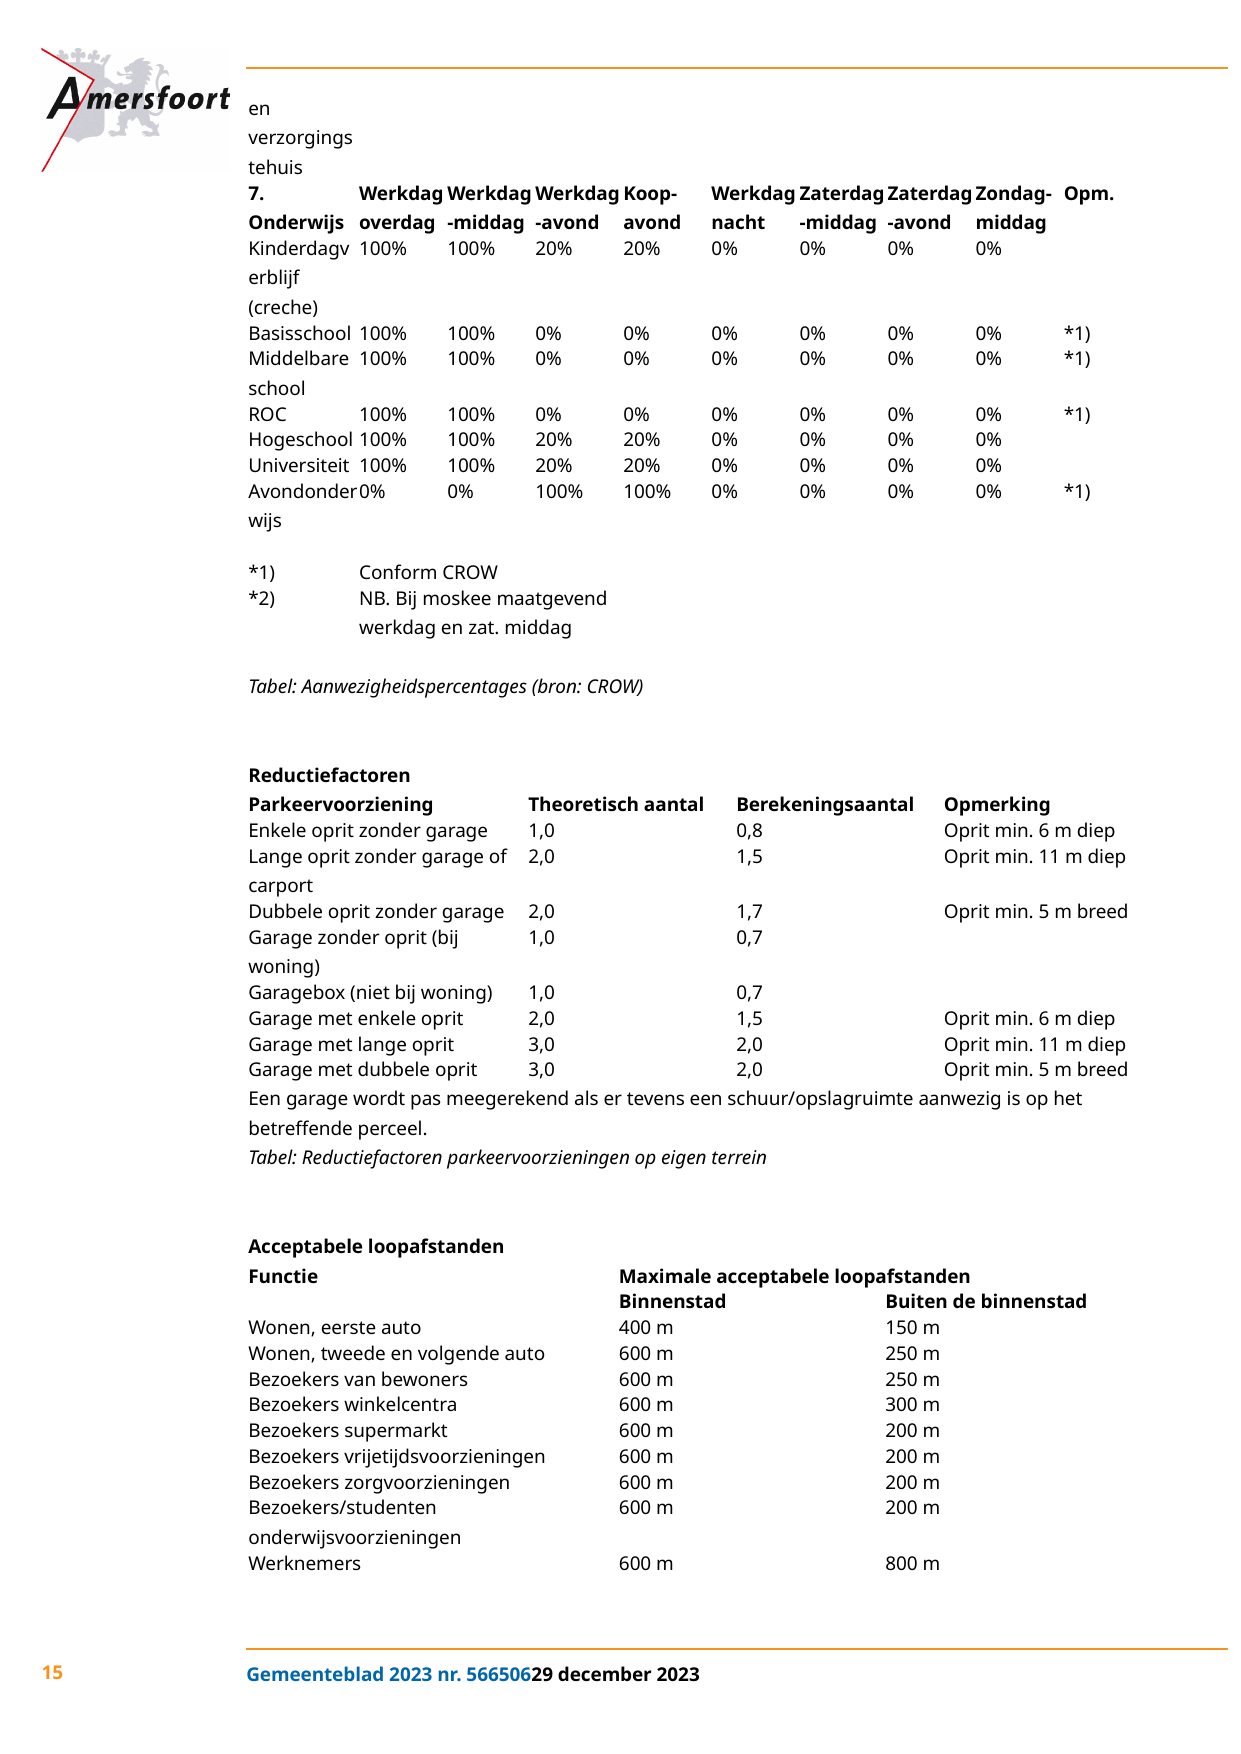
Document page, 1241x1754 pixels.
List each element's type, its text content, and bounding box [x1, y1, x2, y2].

table_cell [248, 1289, 619, 1314]
table_cell 0% [799, 453, 887, 478]
table_cell 600 m [619, 1392, 885, 1417]
table_cell [1064, 453, 1152, 478]
table_cell 20% [535, 453, 623, 478]
table_cell 1,5 [736, 1005, 944, 1031]
table_cell Werkdag-avond [535, 180, 623, 235]
table_cell Bezoekers zorgvoorzieningen [248, 1469, 619, 1494]
table_cell 0% [887, 346, 975, 401]
table_header Theoretisch aantal [528, 791, 736, 817]
table_cell *1) [1064, 346, 1152, 401]
table_cell 0% [799, 401, 887, 427]
table_cell 1,0 [528, 924, 736, 979]
table_cell Oprit min. 5 m breed [944, 1056, 1152, 1082]
table_cell 0% [975, 401, 1063, 427]
table_cell Kinderdagverblijf (creche) [248, 235, 359, 320]
table_cell [799, 559, 887, 585]
table_cell Wonen, eerste auto [248, 1315, 619, 1340]
table_cell 600 m [619, 1366, 885, 1392]
table_cell [711, 585, 799, 640]
table_cell Garage met lange oprit [248, 1031, 528, 1056]
table_cell Werkdag-middag [447, 180, 535, 235]
table_cell 0% [887, 453, 975, 478]
table_cell 0% [535, 346, 623, 401]
table_cell [944, 979, 1152, 1005]
table_cell Middelbare school [248, 346, 359, 401]
table_cell 0,8 [736, 817, 944, 843]
table_cell 0% [535, 320, 623, 346]
table_cell 250 m [885, 1340, 1152, 1366]
table_cell [975, 95, 1063, 180]
table_cell 0,7 [736, 924, 944, 979]
table_cell Oprit min. 11 m diep [944, 1031, 1152, 1056]
table_cell *2) [248, 585, 359, 640]
text Tabel: Reductiefactoren parkeervoorzieningen op eigen terrein [248, 1144, 1152, 1170]
table_cell 0% [623, 346, 711, 401]
table_header Maximale acceptabele loopafstanden [619, 1263, 1152, 1289]
table_cell [799, 95, 887, 180]
table_cell Oprit min. 5 m breed [944, 898, 1152, 924]
table_cell *1) [1064, 401, 1152, 427]
table_cell 100% [359, 235, 447, 320]
table_cell [248, 534, 359, 559]
table_cell 20% [623, 235, 711, 320]
table_cell 600 m [619, 1469, 885, 1494]
table_cell 0% [887, 478, 975, 533]
table_cell [359, 95, 447, 180]
table_cell [1064, 95, 1152, 180]
table_cell 200 m [885, 1469, 1152, 1494]
table_cell 0,7 [736, 979, 944, 1005]
table_cell *1) [248, 559, 359, 585]
table_cell 1,5 [736, 843, 944, 898]
table_cell [1064, 235, 1152, 320]
table_header Parkeervoorziening [248, 791, 528, 817]
table_cell [1064, 559, 1152, 585]
table_cell 0% [359, 478, 447, 533]
table_cell Bezoekers winkelcentra [248, 1392, 619, 1417]
table_cell Werkdag overdag [359, 180, 447, 235]
table_cell 100% [623, 478, 711, 533]
table_cell 0% [623, 401, 711, 427]
table_cell 100% [447, 401, 535, 427]
table_cell [887, 95, 975, 180]
table_cell Avondonderwijs [248, 478, 359, 533]
table_cell [799, 585, 887, 640]
table_cell 0% [975, 427, 1063, 452]
table_cell Basisschool [248, 320, 359, 346]
table_cell Oprit min. 6 m diep [944, 817, 1152, 843]
table_cell 20% [623, 427, 711, 452]
picture [41, 47, 231, 172]
table_header Opmerking [944, 791, 1152, 817]
table_cell [1064, 585, 1152, 640]
table_cell Zondag-middag [975, 180, 1063, 235]
table_cell [1064, 534, 1152, 559]
table_cell Zaterdag-middag [799, 180, 887, 235]
table_cell Bezoekers van bewoners [248, 1366, 619, 1392]
table_cell 0% [711, 401, 799, 427]
table_cell 400 m [619, 1315, 885, 1340]
table_cell [1064, 427, 1152, 452]
table_cell en verzorgingstehuis [248, 95, 359, 180]
table_cell [359, 534, 447, 559]
table_cell Bezoekers/studenten onderwijsvoorzieningen [248, 1495, 619, 1550]
table_cell Dubbele oprit zonder garage [248, 898, 528, 924]
table_cell 100% [359, 453, 447, 478]
table_cell 100% [359, 401, 447, 427]
text Acceptabele loopafstanden [248, 1233, 1152, 1259]
table_cell 0% [447, 478, 535, 533]
table_cell 20% [535, 235, 623, 320]
table_cell [944, 924, 1152, 979]
table_cell *1) [1064, 320, 1152, 346]
table_cell 0% [887, 427, 975, 452]
table_cell [887, 559, 975, 585]
table_cell [799, 534, 887, 559]
table_cell 0% [975, 346, 1063, 401]
table_cell [975, 534, 1063, 559]
table_cell 600 m [619, 1418, 885, 1443]
table_cell 200 m [885, 1443, 1152, 1469]
table_cell 0% [975, 320, 1063, 346]
table_cell 0% [711, 346, 799, 401]
table_cell *1) [1064, 478, 1152, 533]
table_cell 2,0 [736, 1056, 944, 1082]
table_cell Opm. [1064, 180, 1152, 235]
table_cell 0% [887, 401, 975, 427]
table_cell 1,0 [528, 817, 736, 843]
table_cell 300 m [885, 1392, 1152, 1417]
table_cell Oprit min. 11 m diep [944, 843, 1152, 898]
table_cell 20% [535, 427, 623, 452]
table_cell [447, 95, 535, 180]
table_cell 150 m [885, 1315, 1152, 1340]
table_cell 100% [359, 346, 447, 401]
table_cell 600 m [619, 1340, 885, 1366]
table_cell 0% [711, 478, 799, 533]
table_cell 0% [975, 453, 1063, 478]
table_cell Bezoekers supermarkt [248, 1418, 619, 1443]
table_cell [447, 534, 535, 559]
table_cell 600 m [619, 1495, 885, 1550]
table_cell 0% [799, 320, 887, 346]
table_cell 20% [623, 453, 711, 478]
table_cell 0% [623, 320, 711, 346]
table_cell Binnenstad [619, 1289, 885, 1314]
table_cell Universiteit [248, 453, 359, 478]
table_cell Conform CROW [359, 559, 623, 585]
table_cell [887, 534, 975, 559]
table_cell 0% [799, 346, 887, 401]
table_cell Koop-avond [623, 180, 711, 235]
table_cell 0% [711, 320, 799, 346]
table_cell 0% [799, 427, 887, 452]
table_cell Garage met enkele oprit [248, 1005, 528, 1031]
table_cell Garage zonder oprit (bij woning) [248, 924, 528, 979]
table_cell [975, 585, 1063, 640]
table_cell Oprit min. 6 m diep [944, 1005, 1152, 1031]
table_cell Buiten de binnenstad [885, 1289, 1152, 1314]
table_cell 250 m [885, 1366, 1152, 1392]
table_cell [711, 95, 799, 180]
table_cell [711, 534, 799, 559]
table_cell 0% [887, 320, 975, 346]
table_cell 100% [447, 346, 535, 401]
table_cell Garage met dubbele oprit [248, 1056, 528, 1082]
table_cell 2,0 [528, 898, 736, 924]
table_cell [535, 534, 623, 559]
table_cell 0% [535, 401, 623, 427]
table_header Functie [248, 1263, 619, 1289]
table_cell 100% [447, 453, 535, 478]
table_cell ROC [248, 401, 359, 427]
table_cell 0% [799, 478, 887, 533]
table_cell 0% [887, 235, 975, 320]
table_cell 0% [975, 478, 1063, 533]
table_cell Bezoekers vrijetijdsvoorzieningen [248, 1443, 619, 1469]
table_cell 3,0 [528, 1056, 736, 1082]
table_cell 1,7 [736, 898, 944, 924]
table_cell Wonen, tweede en volgende auto [248, 1340, 619, 1366]
table_cell Werkdag nacht [711, 180, 799, 235]
text Een garage wordt pas meegerekend als er tevens een schuur/opslagruimte aanwezig is op het betreffende perceel. [248, 1085, 1152, 1141]
table_header Berekeningsaantal [736, 791, 944, 817]
table_cell 2,0 [736, 1031, 944, 1056]
table_cell 2,0 [528, 1005, 736, 1031]
table_cell 0% [975, 235, 1063, 320]
table_cell [975, 559, 1063, 585]
table_cell Lange oprit zonder garage of carport [248, 843, 528, 898]
text Reductiefactoren [248, 762, 1152, 787]
table_cell 100% [359, 320, 447, 346]
table_cell 800 m [885, 1550, 1152, 1576]
table_cell [711, 559, 799, 585]
table_cell Zaterdag-avond [887, 180, 975, 235]
table_cell 200 m [885, 1495, 1152, 1550]
table_cell 100% [447, 235, 535, 320]
table_cell 100% [535, 478, 623, 533]
table_cell 600 m [619, 1443, 885, 1469]
table_cell 0% [711, 235, 799, 320]
table_cell [887, 585, 975, 640]
table_cell 100% [447, 320, 535, 346]
table_cell 7. Onderwijs [248, 180, 359, 235]
table_cell 100% [359, 427, 447, 452]
table_cell [623, 95, 711, 180]
table_cell 200 m [885, 1418, 1152, 1443]
table_cell [623, 534, 711, 559]
table_cell 0% [711, 453, 799, 478]
text Tabel: Aanwezigheidspercentages (bron: CROW) [248, 673, 1152, 699]
table_cell 3,0 [528, 1031, 736, 1056]
table_cell 600 m [619, 1550, 885, 1576]
table_cell 0% [799, 235, 887, 320]
table_cell [623, 559, 711, 585]
table_cell NB. Bij moskee maatgevend werkdag en zat. middag [359, 585, 623, 640]
table_cell Werknemers [248, 1550, 619, 1576]
table_cell 0% [711, 427, 799, 452]
table_cell Enkele oprit zonder garage [248, 817, 528, 843]
table_cell Garagebox (niet bij woning) [248, 979, 528, 1005]
table_cell 1,0 [528, 979, 736, 1005]
table_cell [623, 585, 711, 640]
table_cell 2,0 [528, 843, 736, 898]
table_cell Hogeschool [248, 427, 359, 452]
table_cell 100% [447, 427, 535, 452]
table_cell [535, 95, 623, 180]
